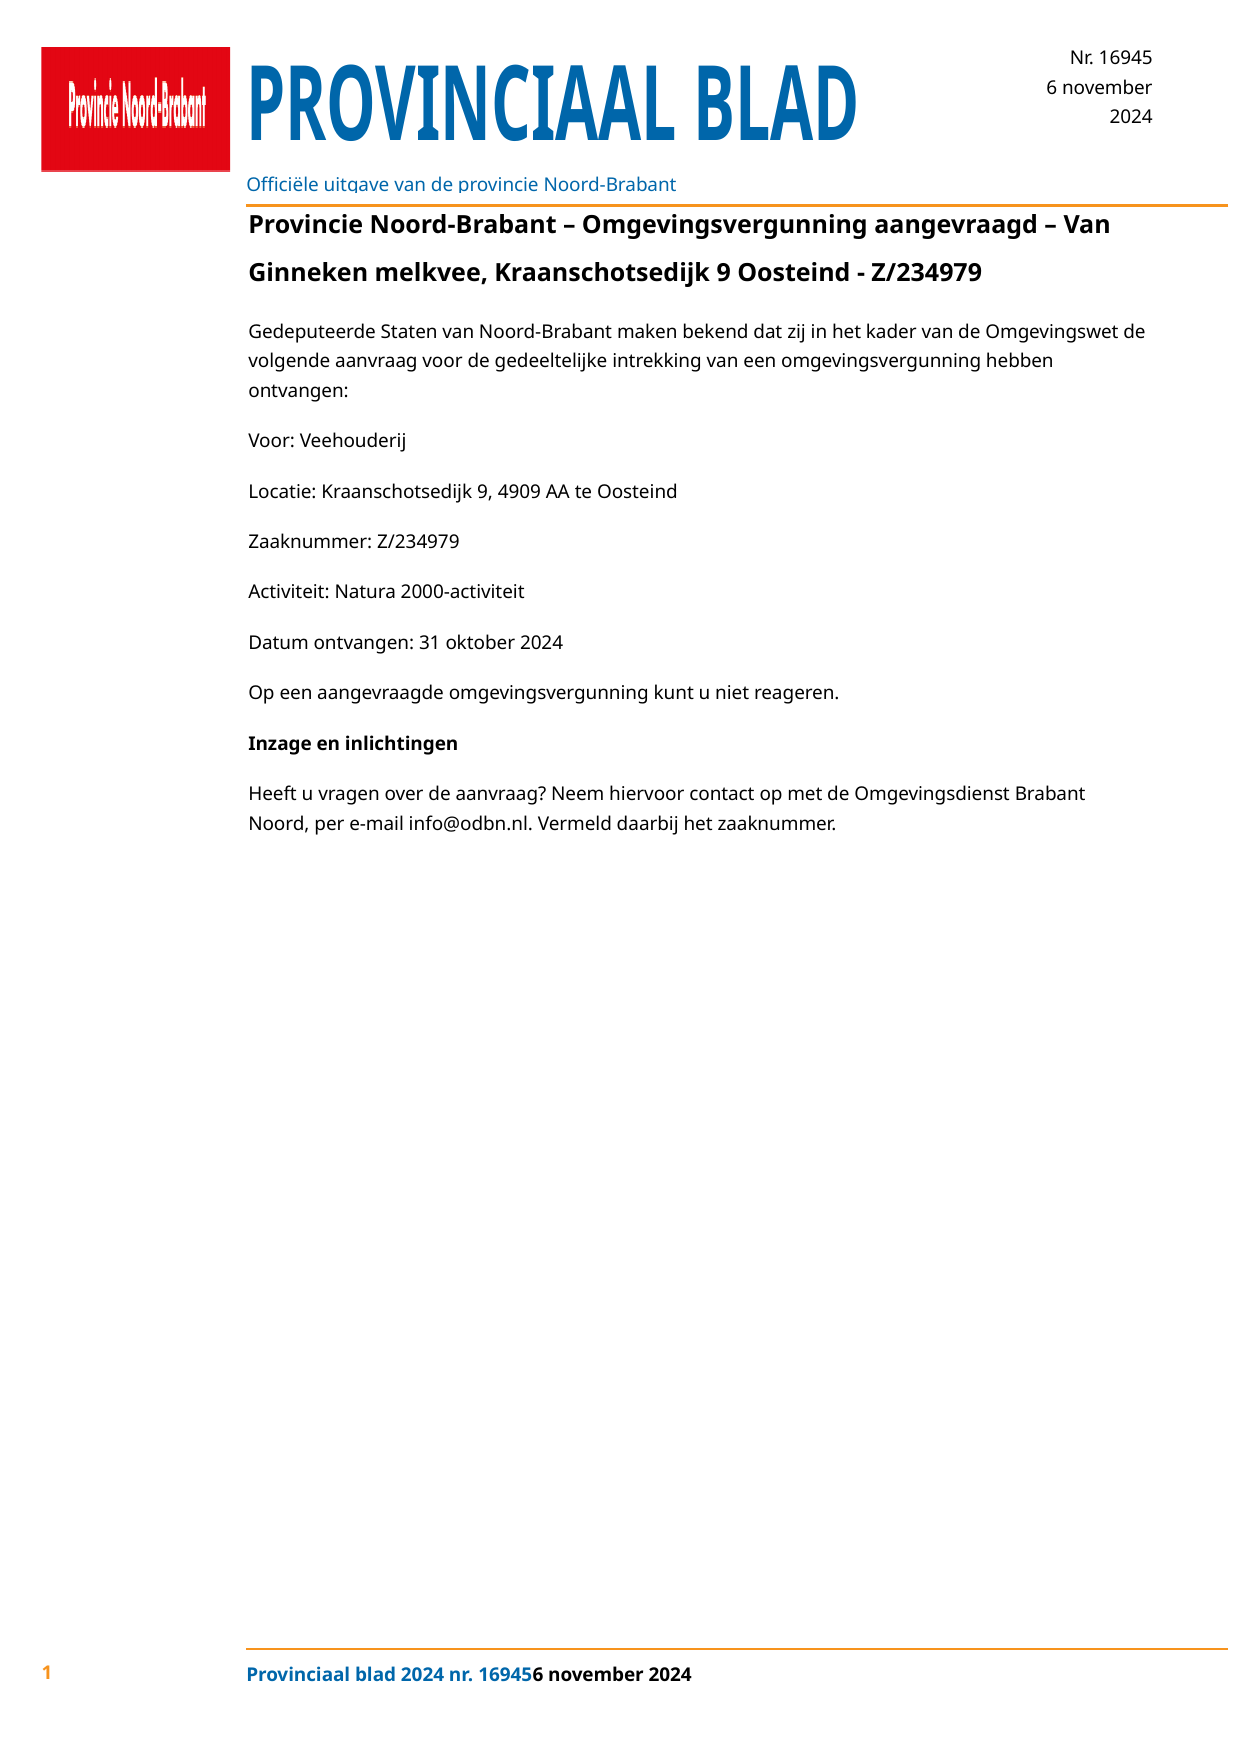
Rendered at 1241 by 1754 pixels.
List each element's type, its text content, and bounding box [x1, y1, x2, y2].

text Provincie Noord-Brabant – Omgevingsvergunning aangevraagd – Van Ginneken melkvee, Kraanschotsedijk 9 Oosteind - Z/234979 [248, 207, 1152, 288]
text Gedeputeerde Staten van Noord-Brabant maken bekend dat zij in het kader van de Omgevingswet de volgende aanvraag voor de gedeeltelijke intrekking van een omgevingsvergunning hebben ontvangen: [248, 318, 1152, 403]
text Zaaknummer: Z/234979 [248, 528, 1152, 554]
text Voor: Veehouderij [248, 427, 1152, 453]
text Inzage en inlichtingen [248, 730, 1152, 756]
text Datum ontvangen: 31 oktober 2024 [248, 629, 1152, 655]
text Activiteit: Natura 2000-activiteit [248, 579, 1152, 604]
text Op een aangevraagde omgevingsvergunning kunt u niet reageren. [248, 679, 1152, 705]
picture [41, 47, 231, 172]
text Locatie: Kraanschotsedijk 9, 4909 AA te Oosteind [248, 478, 1152, 504]
text Heeft u vragen over de aanvraag? Neem hiervoor contact op met de Omgevingsdienst Brabant Noord, per e-mail info@odbn.nl. Vermeld daarbij het zaaknummer. [248, 780, 1152, 836]
